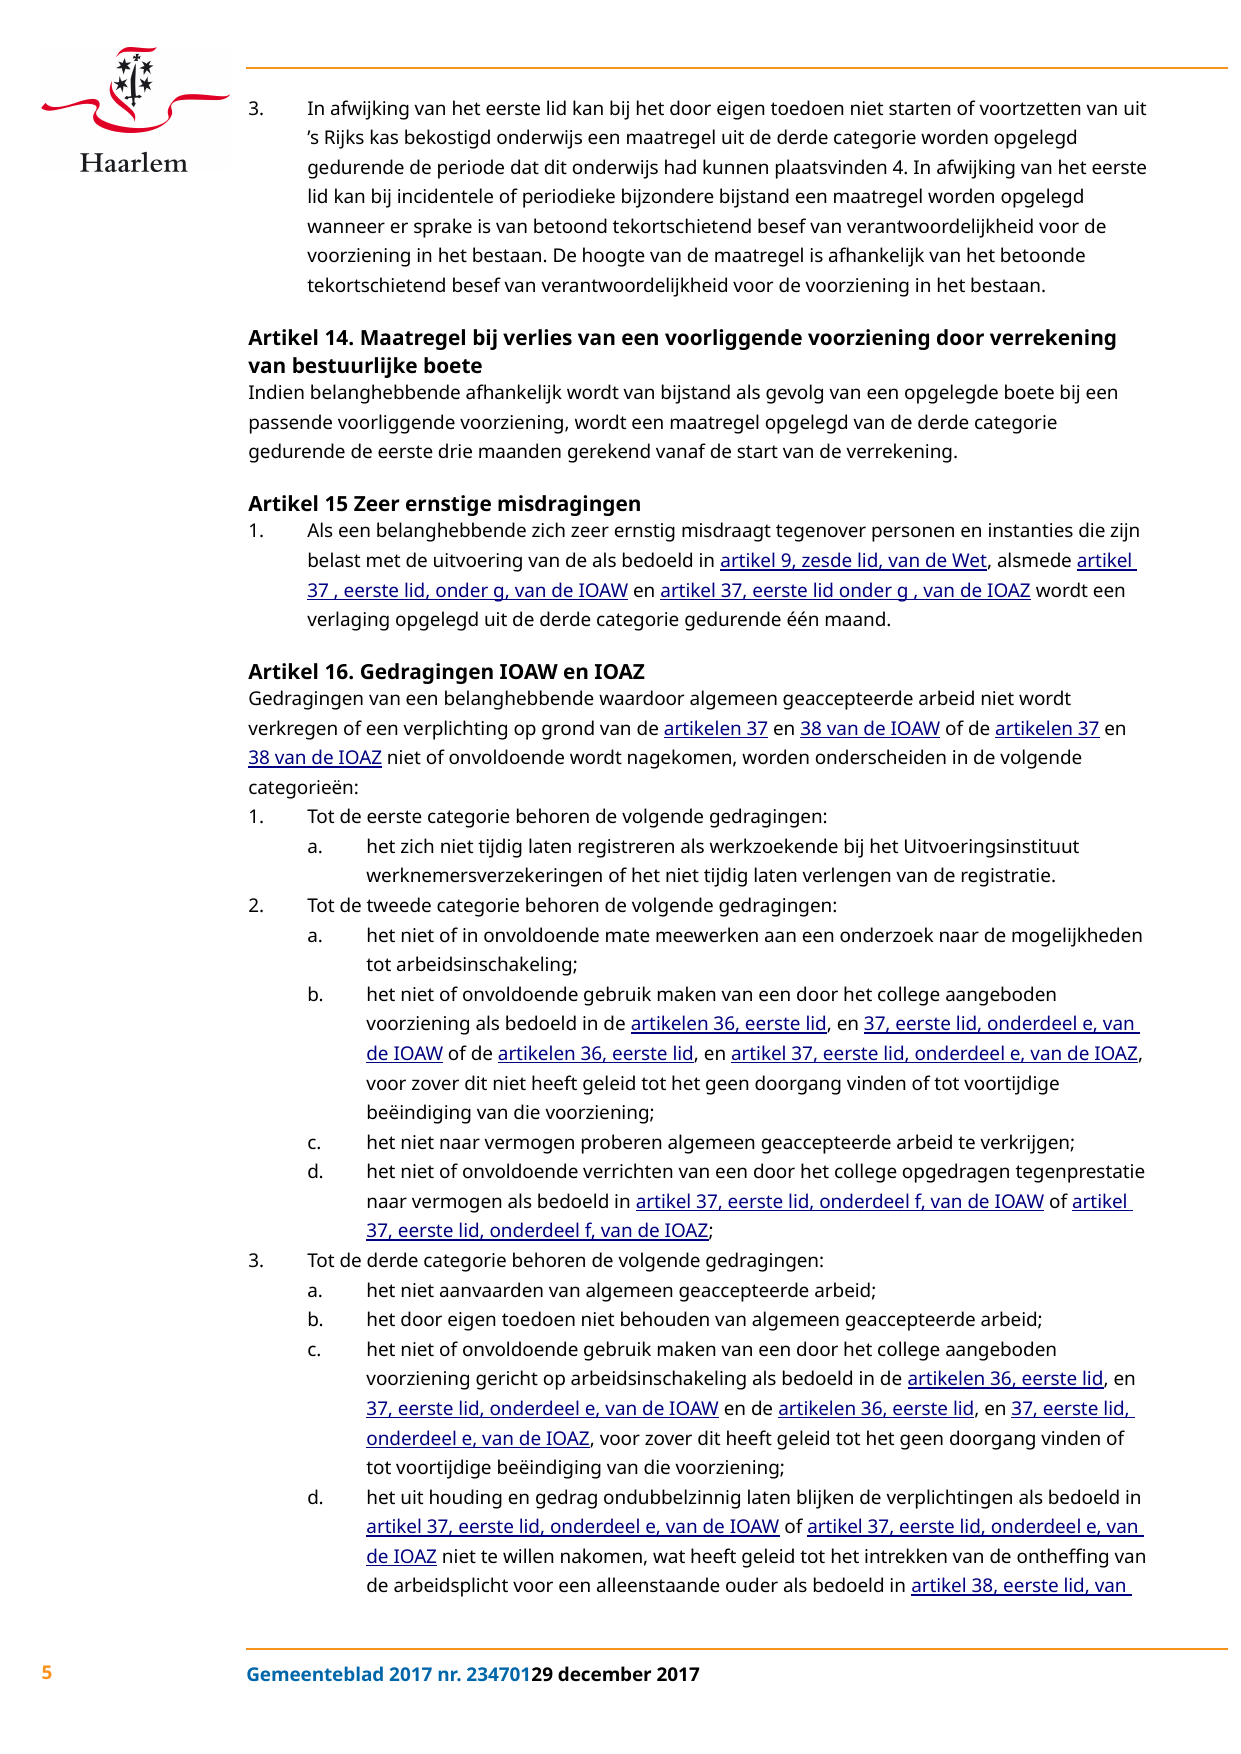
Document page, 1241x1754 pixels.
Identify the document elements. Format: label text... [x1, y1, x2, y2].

list Als een belanghebbende zich zeer ernstig misdraagt tegenover personen en instanties die zijn belast met de uitvoering van de als bedoeld in artikel 9, zesde lid, van de Wet, alsmede artikel 37 , eerste lid, onder g, van de IOAW en artikel 37, eerste lid onder g , van de IOAZ wordt een verlaging opgelegd uit de derde categorie gedurende één maand. [248, 518, 1152, 632]
list Tot de tweede categorie behoren de volgende gedragingen: [248, 892, 1152, 918]
list het door eigen toedoen niet behouden van algemeen geaccepteerde arbeid; [307, 1306, 1152, 1332]
list In afwijking van het eerste lid kan bij het door eigen toedoen niet starten of voortzetten van uit ’s Rijks kas bekostigd onderwijs een maatregel uit de derde categorie worden opgelegd gedurende de periode dat dit onderwijs had kunnen plaatsvinden 4. In afwijking van het eerste lid kan bij incidentele of periodieke bijzondere bijstand een maatregel worden opgelegd wanneer er sprake is van betoond tekortschietend besef van verantwoordelijkheid voor de voorziening in het bestaan. De hoogte van de maatregel is afhankelijk van het betoonde tekortschietend besef van verantwoordelijkheid voor de voorziening in het bestaan. [248, 95, 1152, 298]
list het uit houding en gedrag ondubbelzinnig laten blijken de verplichtingen als bedoeld in artikel 37, eerste lid, onderdeel e, van de IOAW of artikel 37, eerste lid, onderdeel e, van de IOAZ niet te willen nakomen, wat heeft geleid tot het intrekken van de ontheffing van de arbeidsplicht voor een alleenstaande ouder als bedoeld in artikel 38, eerste lid, van [307, 1484, 1152, 1598]
list het niet of onvoldoende verrichten van een door het college opgedragen tegenprestatie naar vermogen als bedoeld in artikel 37, eerste lid, onderdeel f, van de IOAW of artikel 37, eerste lid, onderdeel f, van de IOAZ; [307, 1158, 1152, 1243]
list het niet of in onvoldoende mate meewerken aan een onderzoek naar de mogelijkheden tot arbeidsinschakeling; [307, 922, 1152, 977]
text Gedragingen van een belanghebbende waardoor algemeen geaccepteerde arbeid niet wordt verkregen of een verplichting op grond van de artikelen 37 en 38 van de IOAW of de artikelen 37 en 38 van de IOAZ niet of onvoldoende wordt nagekomen, worden onderscheiden in de volgende categorieën: [248, 685, 1152, 800]
list het niet aanvaarden van algemeen geaccepteerde arbeid; [307, 1277, 1152, 1303]
list Tot de derde categorie behoren de volgende gedragingen: [248, 1247, 1152, 1273]
text Artikel 15 Zeer ernstige misdragingen [248, 489, 1152, 518]
list Tot de eerste categorie behoren de volgende gedragingen: [248, 803, 1152, 829]
text Artikel 16. Gedragingen IOAW en IOAZ [248, 657, 1152, 685]
list het niet naar vermogen proberen algemeen geaccepteerde arbeid te verkrijgen; [307, 1129, 1152, 1155]
text Artikel 14. Maatregel bij verlies van een voorliggende voorziening door verrekening van bestuurlijke boete [248, 323, 1152, 379]
picture [41, 47, 231, 172]
list het niet of onvoldoende gebruik maken van een door het college aangeboden voorziening gericht op arbeidsinschakeling als bedoeld in de artikelen 36, eerste lid, en 37, eerste lid, onderdeel e, van de IOAW en de artikelen 36, eerste lid, en 37, eerste lid, onderdeel e, van de IOAZ, voor zover dit heeft geleid tot het geen doorgang vinden of tot voortijdige beëindiging van die voorziening; [307, 1336, 1152, 1480]
list het zich niet tijdig laten registreren als werkzoekende bij het Uitvoeringsinstituut werknemersverzekeringen of het niet tijdig laten verlengen van de registratie. [307, 833, 1152, 888]
text Indien belanghebbende afhankelijk wordt van bijstand als gevolg van een opgelegde boete bij een passende voorliggende voorziening, wordt een maatregel opgelegd van de derde categorie gedurende de eerste drie maanden gerekend vanaf de start van de verrekening. [248, 379, 1152, 464]
list het niet of onvoldoende gebruik maken van een door het college aangeboden voorziening als bedoeld in de artikelen 36, eerste lid, en 37, eerste lid, onderdeel e, van de IOAW of de artikelen 36, eerste lid, en artikel 37, eerste lid, onderdeel e, van de IOAZ, voor zover dit niet heeft geleid tot het geen doorgang vinden of tot voortijdige beëindiging van die voorziening; [307, 981, 1152, 1125]
